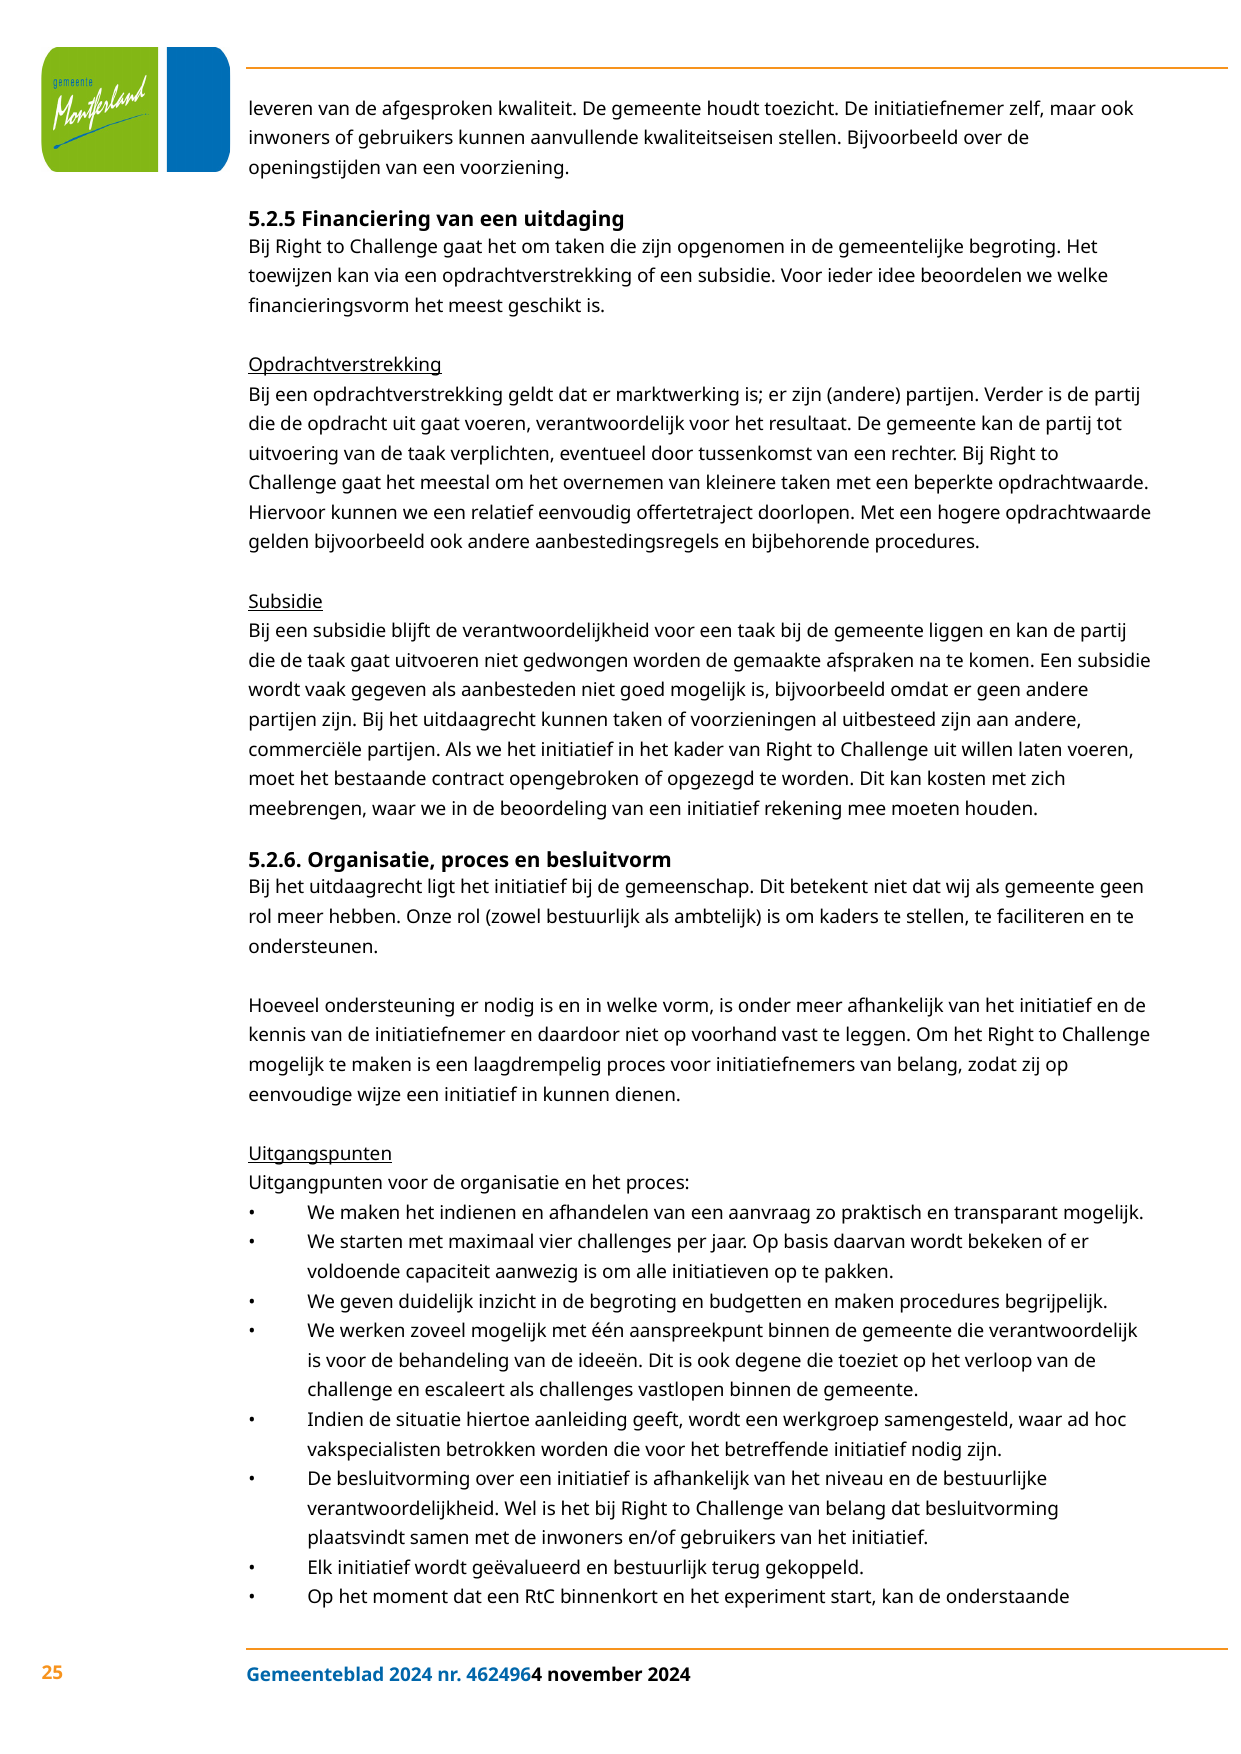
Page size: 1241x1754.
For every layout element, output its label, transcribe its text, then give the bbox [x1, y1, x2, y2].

text 5.2.6. Organisatie, proces en besluitvorm [248, 845, 1152, 874]
list We geven duidelijk inzicht in de begroting en budgetten en maken procedures begrijpelijk. [248, 1288, 1152, 1314]
list We werken zoveel mogelijk met één aanspreekpunt binnen de gemeente die verantwoordelijk is voor de behandeling van de ideeën. Dit is ook degene die toeziet op het verloop van de challenge en escaleert als challenges vastlopen binnen de gemeente. [248, 1317, 1152, 1402]
list We starten met maximaal vier challenges per jaar. Op basis daarvan wordt bekeken of er voldoende capaciteit aanwezig is om alle initiatieven op te pakken. [248, 1229, 1152, 1284]
text 5.2.5 Financiering van een uitdaging [248, 204, 1152, 233]
text Bij Right to Challenge gaat het om taken die zijn opgenomen in de gemeentelijke begroting. Het toewijzen kan via een opdrachtverstrekking of een subsidie. Voor ieder idee beoordelen we welke financieringsvorm het meest geschikt is. [248, 233, 1152, 318]
list Indien de situatie hiertoe aanleiding geeft, wordt een werkgroep samengesteld, waar ad hoc vakspecialisten betrokken worden die voor het betreffende initiatief nodig zijn. [248, 1406, 1152, 1462]
text leveren van de afgesproken kwaliteit. De gemeente houdt toezicht. De initiatiefnemer zelf, maar ook inwoners of gebruikers kunnen aanvullende kwaliteitseisen stellen. Bijvoorbeeld over de openingstijden van een voorziening. [248, 95, 1152, 180]
text Bij een opdrachtverstrekking geldt dat er marktwerking is; er zijn (andere) partijen. Verder is de partij die de opdracht uit gaat voeren, verantwoordelijk voor het resultaat. De gemeente kan de partij tot uitvoering van de taak verplichten, eventueel door tussenkomst van een rechter. Bij Right to Challenge gaat het meestal om het overnemen van kleinere taken met een beperkte opdrachtwaarde. Hiervoor kunnen we een relatief eenvoudig offertetraject doorlopen. Met een hogere opdrachtwaarde gelden bijvoorbeeld ook andere aanbestedingsregels en bijbehorende procedures. [248, 381, 1152, 554]
text Subsidie [248, 588, 1152, 613]
text Bij het uitdaagrecht ligt het initiatief bij de gemeenschap. Dit betekent niet dat wij als gemeente geen rol meer hebben. Onze rol (zowel bestuurlijk als ambtelijk) is om kaders te stellen, te faciliteren en te ondersteunen. [248, 874, 1152, 959]
list We maken het indienen en afhandelen van een aanvraag zo praktisch en transparant mogelijk. [248, 1199, 1152, 1225]
text Uitgangpunten voor de organisatie en het proces: [248, 1169, 1152, 1195]
text Hoeveel ondersteuning er nodig is en in welke vorm, is onder meer afhankelijk van het initiatief en de kennis van de initiatiefnemer en daardoor niet op voorhand vast te leggen. Om het Right to Challenge mogelijk te maken is een laagdrempelig proces voor initiatiefnemers van belang, zodat zij op eenvoudige wijze een initiatief in kunnen dienen. [248, 992, 1152, 1107]
list Op het moment dat een RtC binnenkort en het experiment start, kan de onderstaande [248, 1584, 1152, 1609]
list Elk initiatief wordt geëvalueerd en bestuurlijk terug gekoppeld. [248, 1554, 1152, 1580]
list De besluitvorming over een initiatief is afhankelijk van het niveau en de bestuurlijke verantwoordelijkheid. Wel is het bij Right to Challenge van belang dat besluitvorming plaatsvindt samen met de inwoners en/of gebruikers van het initiatief. [248, 1465, 1152, 1550]
text Opdrachtverstrekking [248, 351, 1152, 377]
picture [41, 47, 231, 172]
text Uitgangspunten [248, 1140, 1152, 1166]
text Bij een subsidie blijft de verantwoordelijkheid voor een taak bij de gemeente liggen en kan de partij die de taak gaat uitvoeren niet gedwongen worden de gemaakte afspraken na te komen. Een subsidie wordt vaak gegeven als aanbesteden niet goed mogelijk is, bijvoorbeeld omdat er geen andere partijen zijn. Bij het uitdaagrecht kunnen taken of voorzieningen al uitbesteed zijn aan andere, commerciële partijen. Als we het initiatief in het kader van Right to Challenge uit willen laten voeren, moet het bestaande contract opengebroken of opgezegd te worden. Dit kan kosten met zich meebrengen, waar we in de beoordeling van een initiatief rekening mee moeten houden. [248, 617, 1152, 821]
